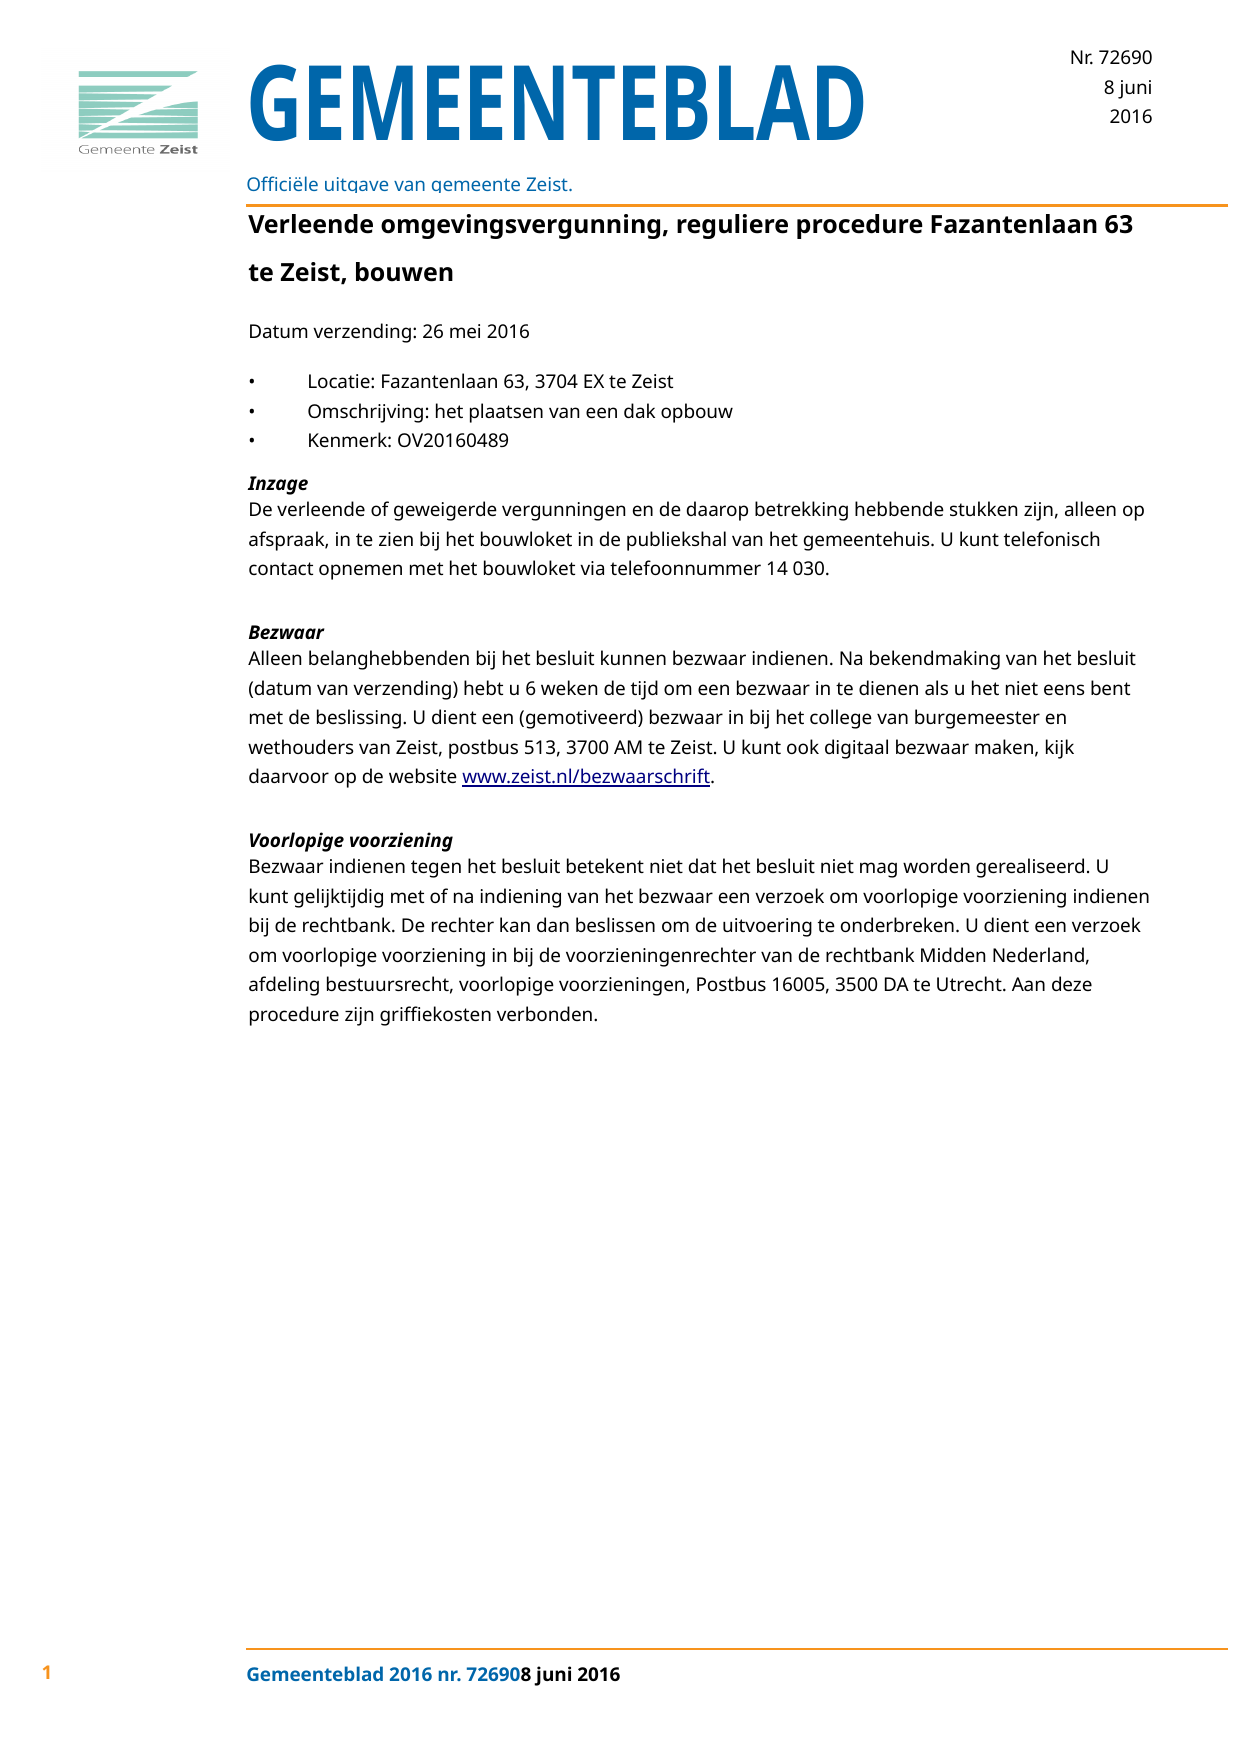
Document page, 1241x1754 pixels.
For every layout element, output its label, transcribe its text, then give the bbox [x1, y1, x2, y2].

list Omschrijving: het plaatsen van een dak opbouw [248, 398, 1152, 424]
text De verleende of geweigerde vergunningen en de daarop betrekking hebbende stukken zijn, alleen op afspraak, in te zien bij het bouwloket in de publiekshal van het gemeentehuis. U kunt telefonisch contact opnemen met het bouwloket via telefoonnummer 14 030. [248, 496, 1152, 581]
text Verleende omgevingsvergunning, reguliere procedure Fazantenlaan 63 te Zeist, bouwen [248, 207, 1152, 288]
list Kenmerk: OV20160489 [248, 427, 1152, 453]
list Locatie: Fazantenlaan 63, 3704 EX te Zeist [248, 368, 1152, 394]
text Alleen belanghebbenden bij het besluit kunnen bezwaar indienen. Na bekendmaking van het besluit (datum van verzending) hebt u 6 weken de tijd om een bezwaar in te dienen als u het niet eens bent met de beslissing. U dient een (gemotiveerd) bezwaar in bij het college van burgemeester en wethouders van Zeist, postbus 513, 3700 AM te Zeist. U kunt ook digitaal bezwaar maken, kijk daarvoor op de website www.zeist.nl/bezwaarschrift. [248, 645, 1152, 789]
text Inzage [248, 471, 1152, 496]
picture [41, 47, 231, 172]
text Bezwaar [248, 619, 1152, 645]
text Datum verzending: 26 mei 2016 [248, 318, 1152, 344]
text Voorlopige voorziening [248, 827, 1152, 853]
text Bezwaar indienen tegen het besluit betekent niet dat het besluit niet mag worden gerealiseerd. U kunt gelijktijdig met of na indiening van het bezwaar een verzoek om voorlopige voorziening indienen bij de rechtbank. De rechter kan dan beslissen om de uitvoering te onderbreken. U dient een verzoek om voorlopige voorziening in bij de voorzieningenrechter van de rechtbank Midden Nederland, afdeling bestuursrecht, voorlopige voorzieningen, Postbus 16005, 3500 DA te Utrecht. Aan deze procedure zijn griffiekosten verbonden. [248, 853, 1152, 1027]
